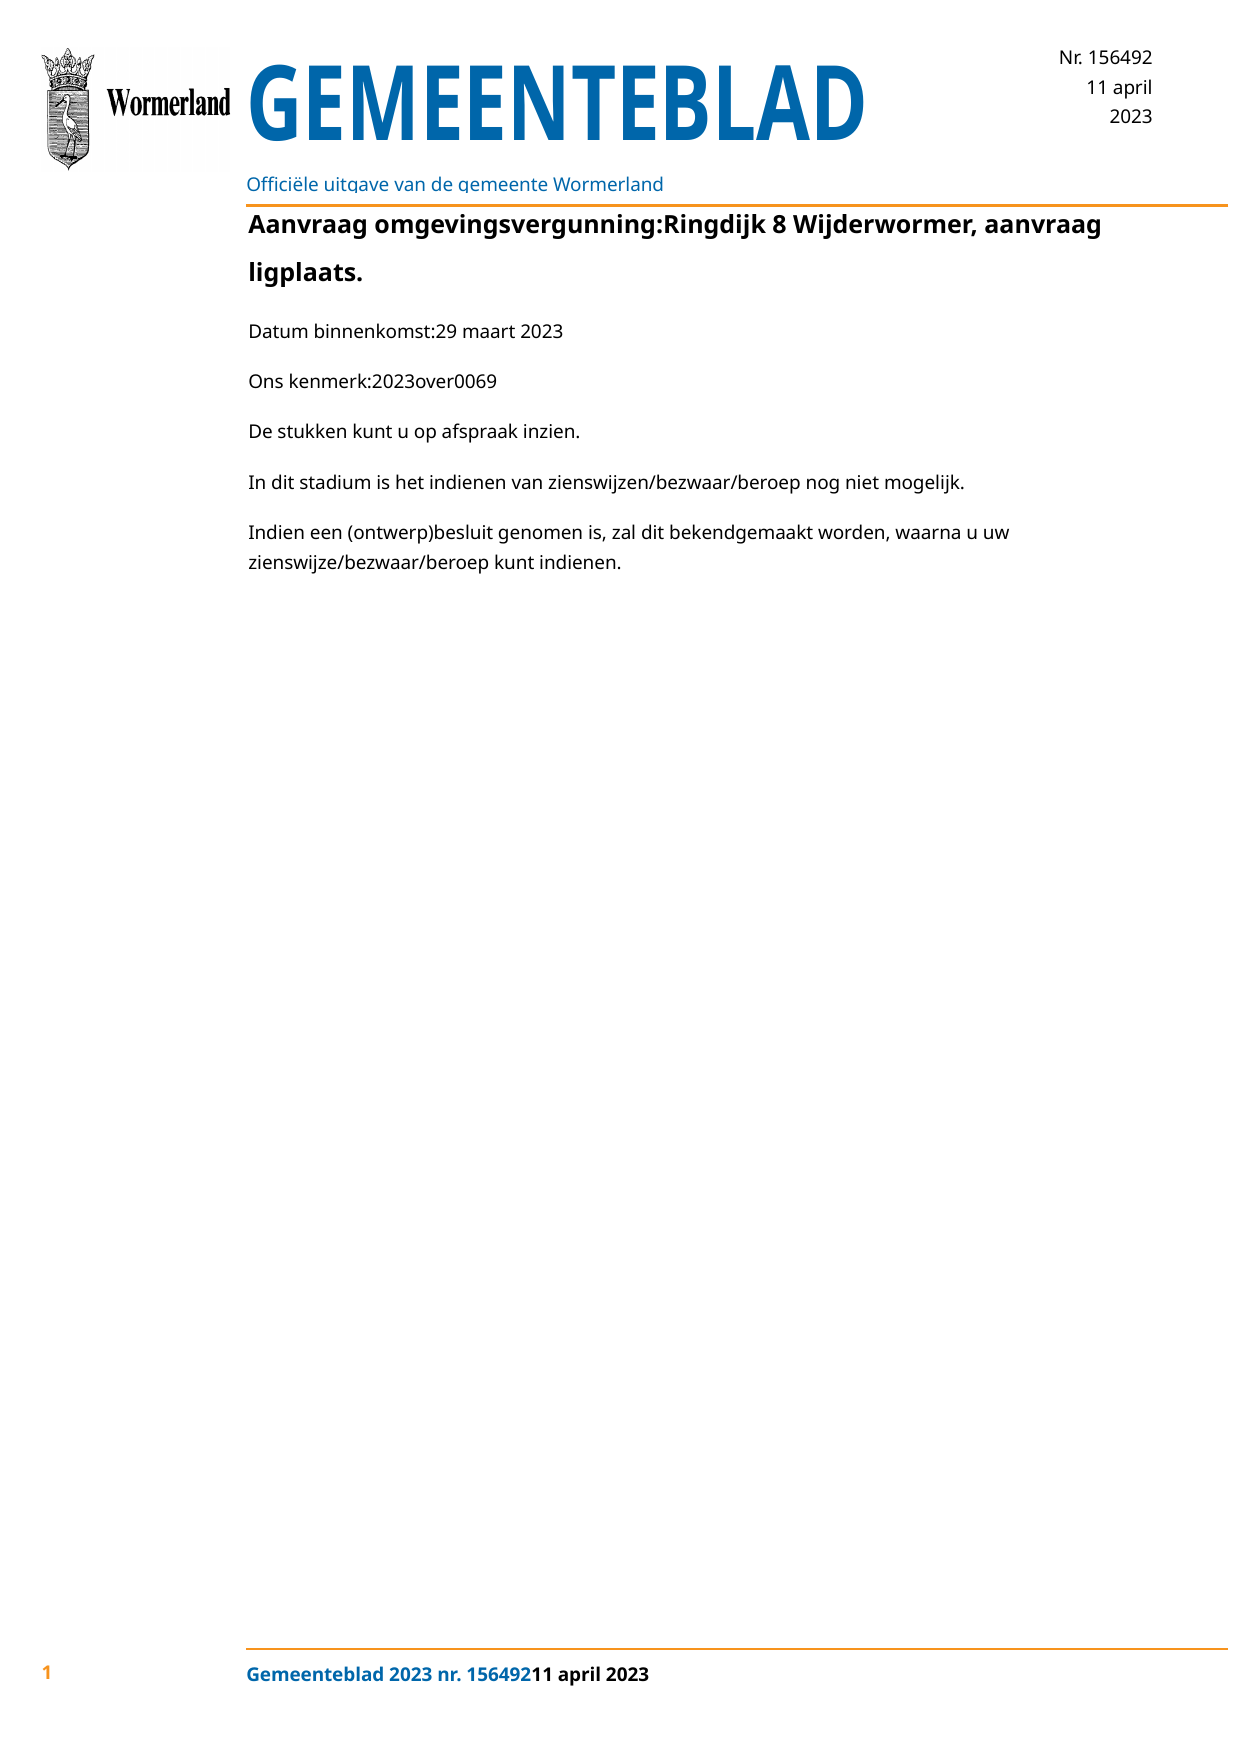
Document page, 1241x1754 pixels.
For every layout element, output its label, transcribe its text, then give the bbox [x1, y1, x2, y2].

text De stukken kunt u op afspraak inzien. [248, 419, 1152, 444]
text Indien een (ontwerp)besluit genomen is, zal dit bekendgemaakt worden, waarna u uw zienswijze/bezwaar/beroep kunt indienen. [248, 519, 1152, 575]
text In dit stadium is het indienen van zienswijzen/bezwaar/beroep nog niet mogelijk. [248, 469, 1152, 495]
text Aanvraag omgevingsvergunning:Ringdijk 8 Wijderwormer, aanvraag ligplaats. [248, 207, 1152, 288]
picture [41, 47, 231, 172]
text Datum binnenkomst:29 maart 2023 [248, 318, 1152, 344]
text Ons kenmerk:2023over0069 [248, 368, 1152, 394]
